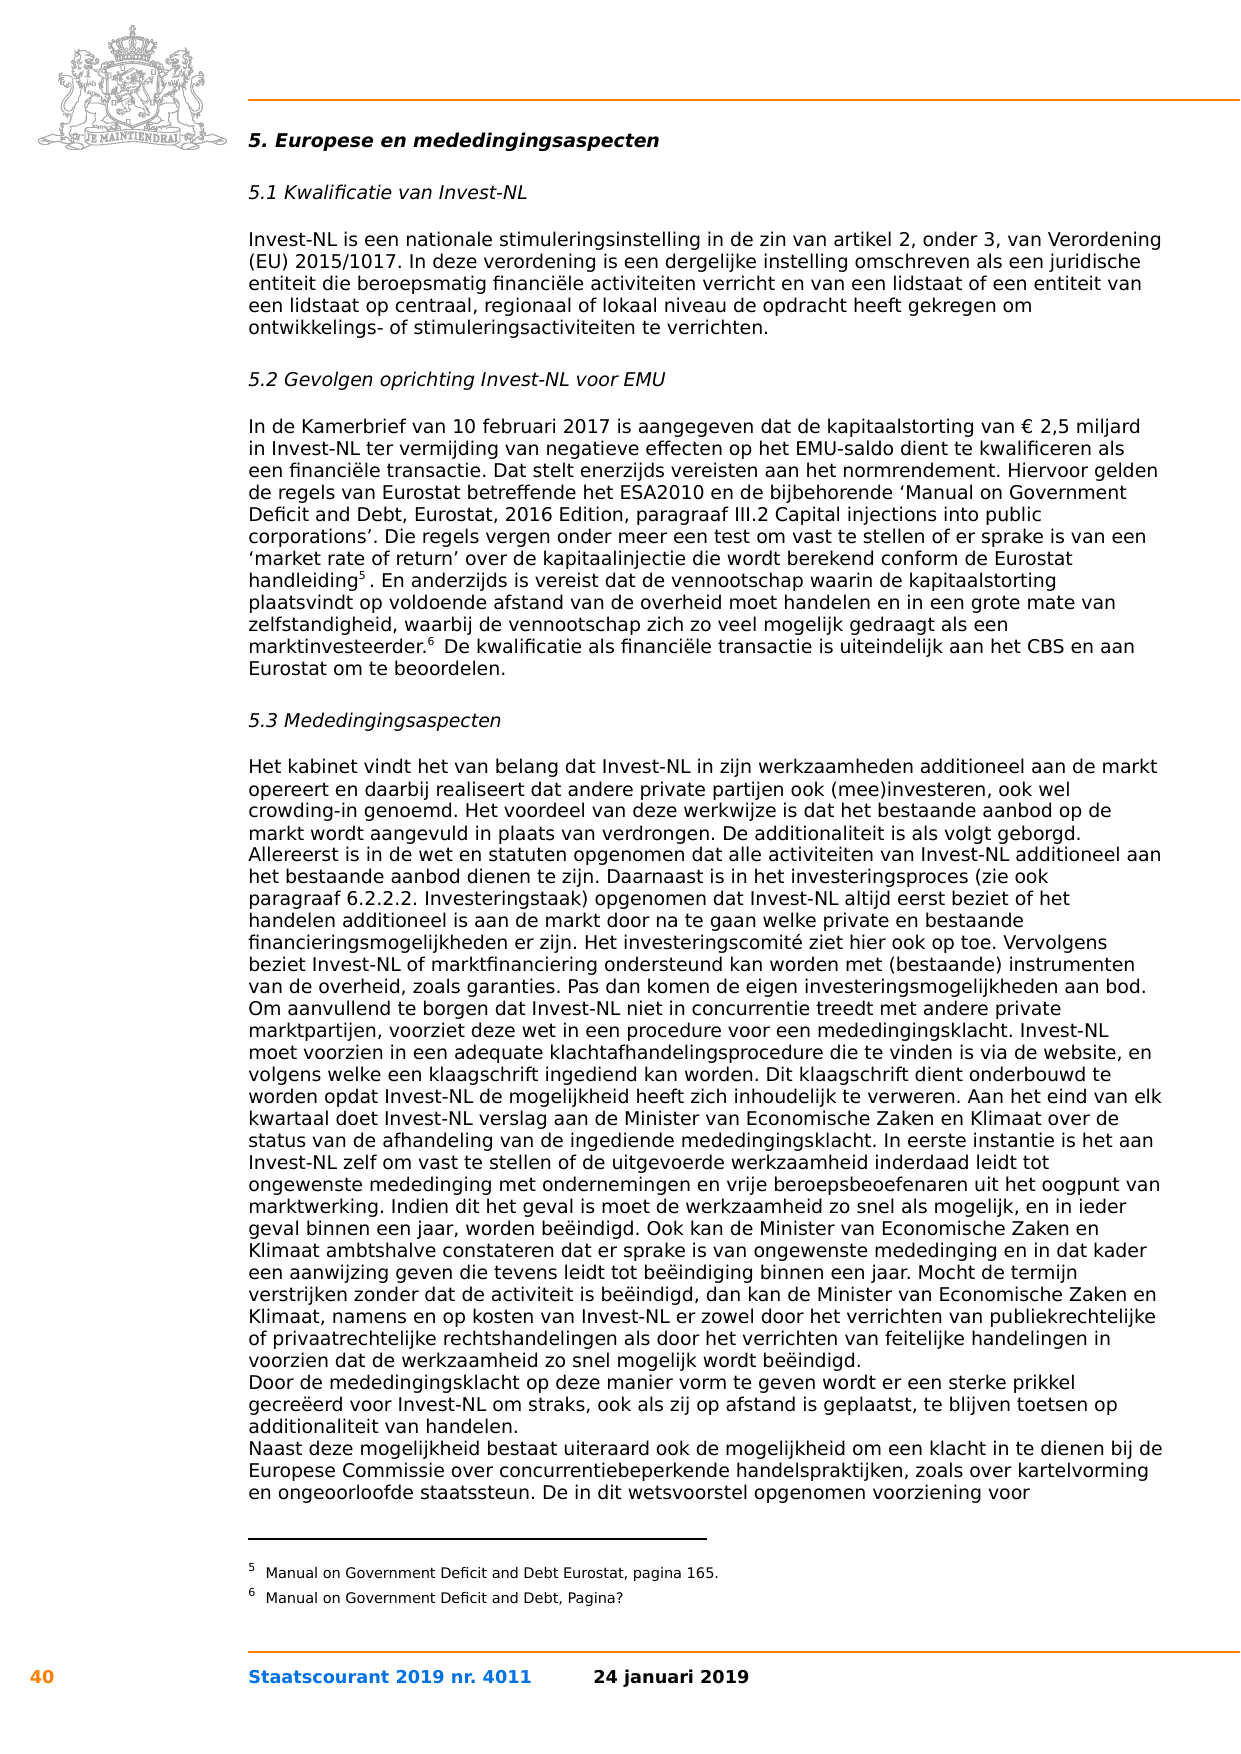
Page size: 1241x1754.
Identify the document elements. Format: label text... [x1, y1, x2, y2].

subtitle 5.3 Mededingingsaspecten [248, 709, 1163, 731]
text Invest-NL is een nationale stimuleringsinstelling in de zin van artikel 2, onder 3, van Verordening (EU) 2015/1017. In deze verordening is een dergelijke instelling omschreven als een juridische entiteit die beroepsmatig financiële activiteiten verricht en van een lidstaat of een entiteit van een lidstaat op centraal, regionaal of lokaal niveau de opdracht heeft gekregen om ontwikkelings- of stimuleringsactiviteiten te verrichten. [248, 229, 1163, 339]
subtitle 5.1 Kwalificatie van Invest-NL [248, 182, 1163, 204]
subtitle 5. Europese en mededingingsaspecten [248, 130, 1163, 152]
text Manual on Government Deficit and Debt, Pagina? [248, 1586, 1163, 1608]
subtitle 5.2 Gevolgen oprichting Invest-NL voor EMU [248, 369, 1163, 391]
text In de Kamerbrief van 10 februari 2017 is aangegeven dat de kapitaalstorting van € 2,5 miljard in Invest-NL ter vermijding van negatieve effecten op het EMU-saldo dient te kwalificeren als een financiële transactie. Dat stelt enerzijds vereisten aan het normrendement. Hiervoor gelden de regels van Eurostat betreffende het ESA2010 en de bijbehorende ‘Manual on Government Deficit and Debt, Eurostat, 2016 Edition, paragraaf III.2 Capital injections into public corporations’. Die regels vergen onder meer een test om vast te stellen of er sprake is van een ‘market rate of return’ over de kapitaalinjectie die wordt berekend conform de Eurostat handleiding. En anderzijds is vereist dat de vennootschap waarin de kapitaalstorting plaatsvindt op voldoende afstand van de overheid moet handelen en in een grote mate van zelfstandigheid, waarbij de vennootschap zich zo veel mogelijk gedraagt als een marktinvesteerder. De kwalificatie als financiële transactie is uiteindelijk aan het CBS en aan Eurostat om te beoordelen. [248, 416, 1163, 679]
text Het kabinet vindt het van belang dat Invest-NL in zijn werkzaamheden additioneel aan de markt opereert en daarbij realiseert dat andere private partijen ook (mee)investeren, ook wel crowding-in genoemd. Het voordeel van deze werkwijze is dat het bestaande aanbod op de markt wordt aangevuld in plaats van verdrongen. De additionaliteit is als volgt geborgd. Allereerst is in de wet en statuten opgenomen dat alle activiteiten van Invest-NL additioneel aan het bestaande aanbod dienen te zijn. Daarnaast is in het investeringsproces (zie ook paragraaf 6.2.2.2. Investeringstaak) opgenomen dat Invest-NL altijd eerst beziet of het handelen additioneel is aan de markt door na te gaan welke private en bestaande financieringsmogelijkheden er zijn. Het investeringscomité ziet hier ook op toe. Vervolgens beziet Invest-NL of marktfinanciering ondersteund kan worden met (bestaande) instrumenten van de overheid, zoals garanties. Pas dan komen de eigen investeringsmogelijkheden aan bod. [248, 756, 1163, 998]
text Naast deze mogelijkheid bestaat uiteraard ook de mogelijkheid om een klacht in te dienen bij de Europese Commissie over concurrentiebeperkende handelspraktijken, zoals over kartelvorming en ongeoorloofde staatssteun. De in dit wetsvoorstel opgenomen voorziening voor [248, 1438, 1163, 1504]
text Door de mededingingsklacht op deze manier vorm te geven wordt er een sterke prikkel gecreëerd voor Invest-NL om straks, ook als zij op afstand is geplaatst, te blijven toetsen op additionaliteit van handelen. [248, 1372, 1163, 1438]
text Om aanvullend te borgen dat Invest-NL niet in concurrentie treedt met andere private marktpartijen, voorziet deze wet in een procedure voor een mededingingsklacht. Invest-NL moet voorzien in een adequate klachtafhandelingsprocedure die te vinden is via de website, en volgens welke een klaagschrift ingediend kan worden. Dit klaagschrift dient onderbouwd te worden opdat Invest-NL de mogelijkheid heeft zich inhoudelijk te verweren. Aan het eind van elk kwartaal doet Invest-NL verslag aan de Minister van Economische Zaken en Klimaat over de status van de afhandeling van de ingediende mededingingsklacht. In eerste instantie is het aan Invest-NL zelf om vast te stellen of de uitgevoerde werkzaamheid inderdaad leidt tot ongewenste mededinging met ondernemingen en vrije beroepsbeoefenaren uit het oogpunt van marktwerking. Indien dit het geval is moet de werkzaamheid zo snel als mogelijk, en in ieder geval binnen een jaar, worden beëindigd. Ook kan de Minister van Economische Zaken en Klimaat ambtshalve constateren dat er sprake is van ongewenste mededinging en in dat kader een aanwijzing geven die tevens leidt tot beëindiging binnen een jaar. Mocht de termijn verstrijken zonder dat de activiteit is beëindigd, dan kan de Minister van Economische Zaken en Klimaat, namens en op kosten van Invest-NL er zowel door het verrichten van publiekrechtelijke of privaatrechtelijke rechtshandelingen als door het verrichten van feitelijke handelingen in voorzien dat de werkzaamheid zo snel mogelijk wordt beëindigd. [248, 998, 1163, 1372]
picture [38, 25, 227, 150]
text Manual on Government Deficit and Debt Eurostat, pagina 165. [248, 1561, 1163, 1583]
